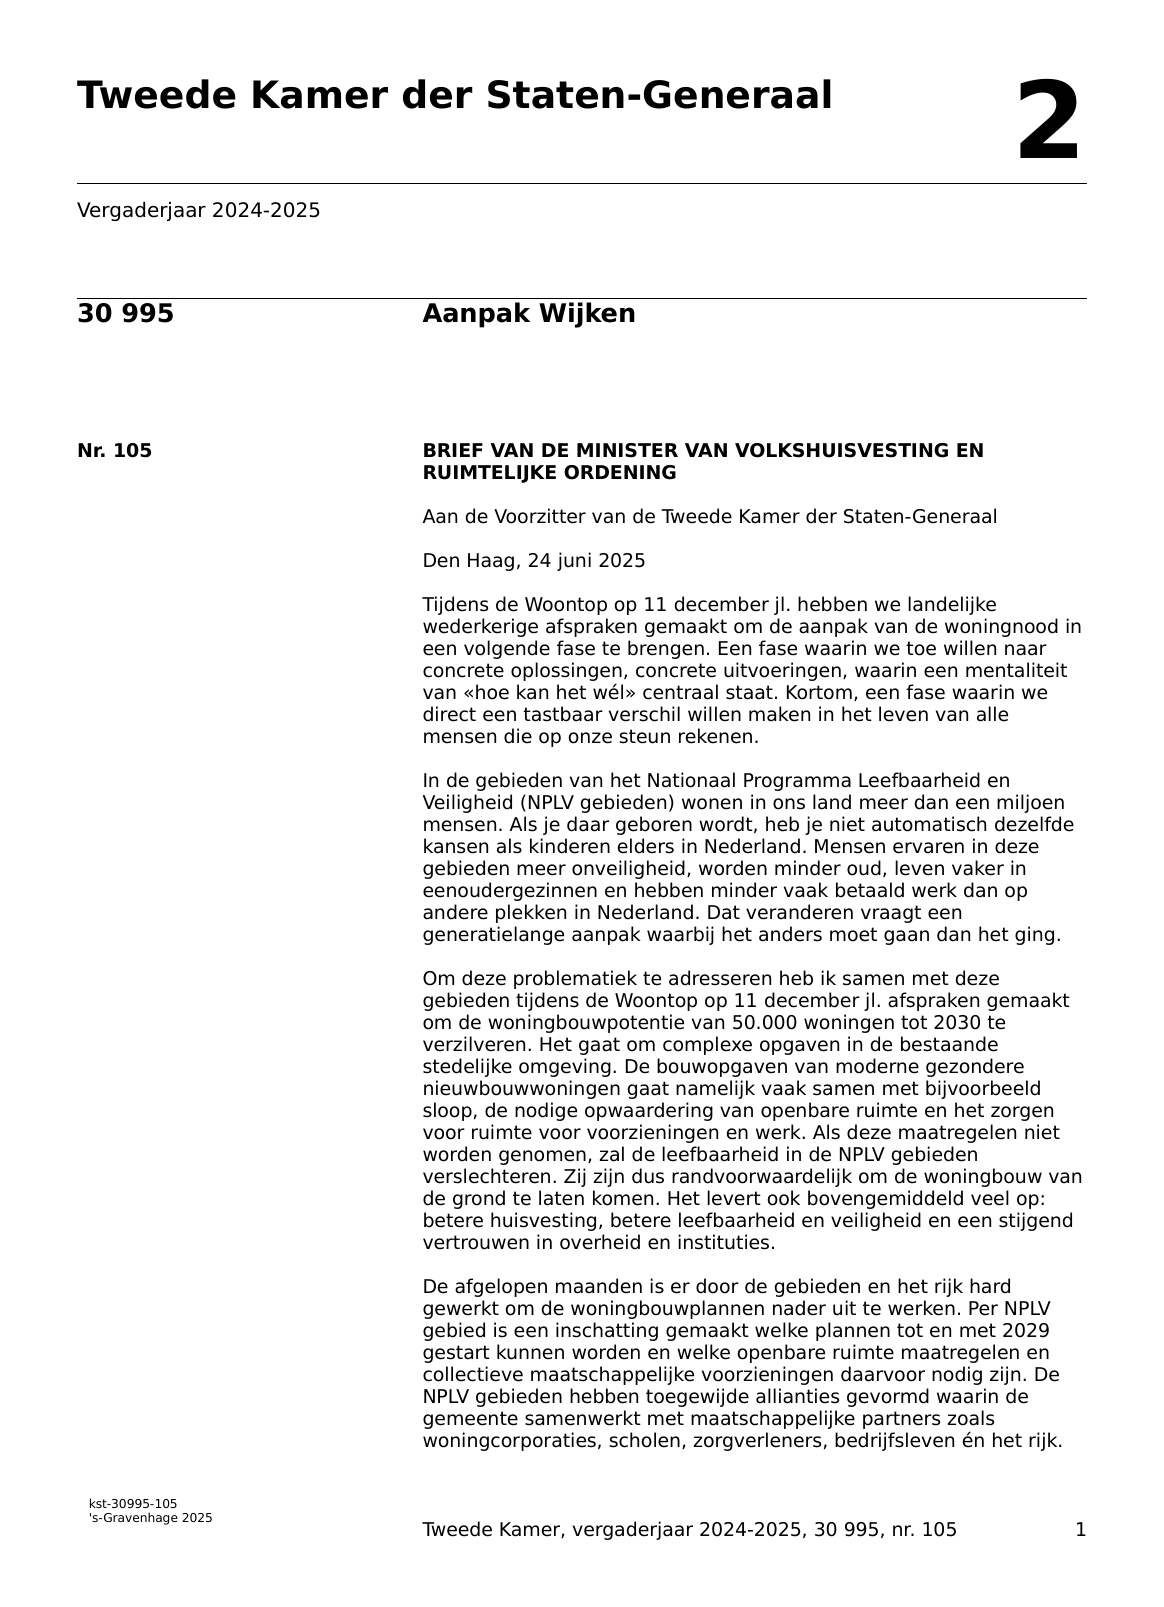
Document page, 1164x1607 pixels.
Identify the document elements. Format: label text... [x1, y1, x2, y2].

text kst-30995-105 [88, 1497, 323, 1511]
text In de gebieden van het Nationaal Programma Leefbaarheid en Veiligheid (NPLV gebieden) wonen in ons land meer dan een miljoen mensen. Als je daar geboren wordt, heb je niet automatisch dezelfde kansen als kinderen elders in Nederland. Mensen ervaren in deze gebieden meer onveiligheid, worden minder oud, leven vaker in eenoudergezinnen en hebben minder vaak betaald werk dan op andere plekken in Nederland. Dat veranderen vraagt een generatielange aanpak waarbij het anders moet gaan dan het ging. [422, 770, 1087, 946]
text Tijdens de Woontop op 11 december jl. hebben we landelijke wederkerige afspraken gemaakt om de aanpak van de woningnood in een volgende fase te brengen. Een fase waarin we toe willen naar concrete oplossingen, concrete uitvoeringen, waarin een mentaliteit van «hoe kan het wél» centraal staat. Kortom, een fase waarin we direct een tastbaar verschil willen maken in het leven van alle mensen die op onze steun rekenen. [422, 594, 1087, 748]
text Om deze problematiek te adresseren heb ik samen met deze gebieden tijdens de Woontop op 11 december jl. afspraken gemaakt om de woningbouwpotentie van 50.000 woningen tot 2030 te verzilveren. Het gaat om complexe opgaven in de bestaande stedelijke omgeving. De bouwopgaven van moderne gezondere nieuwbouwwoningen gaat namelijk vaak samen met bijvoorbeeld sloop, de nodige opwaardering van openbare ruimte en het zorgen voor ruimte voor voorzieningen en werk. Als deze maatregelen niet worden genomen, zal de leefbaarheid in de NPLV gebieden verslechteren. Zij zijn dus randvoorwaardelijk om de woningbouw van de grond te laten komen. Het levert ook bovengemiddeld veel op: betere huisvesting, betere leefbaarheid en veiligheid en een stijgend vertrouwen in overheid en instituties. [422, 968, 1087, 1254]
text 's-Gravenhage 2025 [88, 1511, 323, 1525]
table_header Tweede Kamer der Staten-Generaal [77, 59, 886, 183]
subtitle Nr. 105 BRIEF VAN DE MINISTER VAN VOLKSHUISVESTING EN RUIMTELIJKE ORDENING [77, 440, 1087, 484]
text Aan de Voorzitter van de Tweede Kamer der Staten-Generaal [422, 506, 1087, 528]
table_cell Vergaderjaar 2024-2025 [77, 184, 1087, 298]
text De afgelopen maanden is er door de gebieden en het rijk hard gewerkt om de woningbouwplannen nader uit te werken. Per NPLV gebied is een inschatting gemaakt welke plannen tot en met 2029 gestart kunnen worden en welke openbare ruimte maatregelen en collectieve maatschappelijke voorzieningen daarvoor nodig zijn. De NPLV gebieden hebben toegewijde allianties gevormd waarin de gemeente samenwerkt met maatschappelijke partners zoals woningcorporaties, scholen, zorgverleners, bedrijfsleven én het rijk. [422, 1276, 1087, 1452]
text Den Haag, 24 juni 2025 [422, 550, 1087, 572]
subtitle 30 995 Aanpak Wijken [77, 299, 1087, 329]
table_header 2 [886, 59, 1087, 183]
